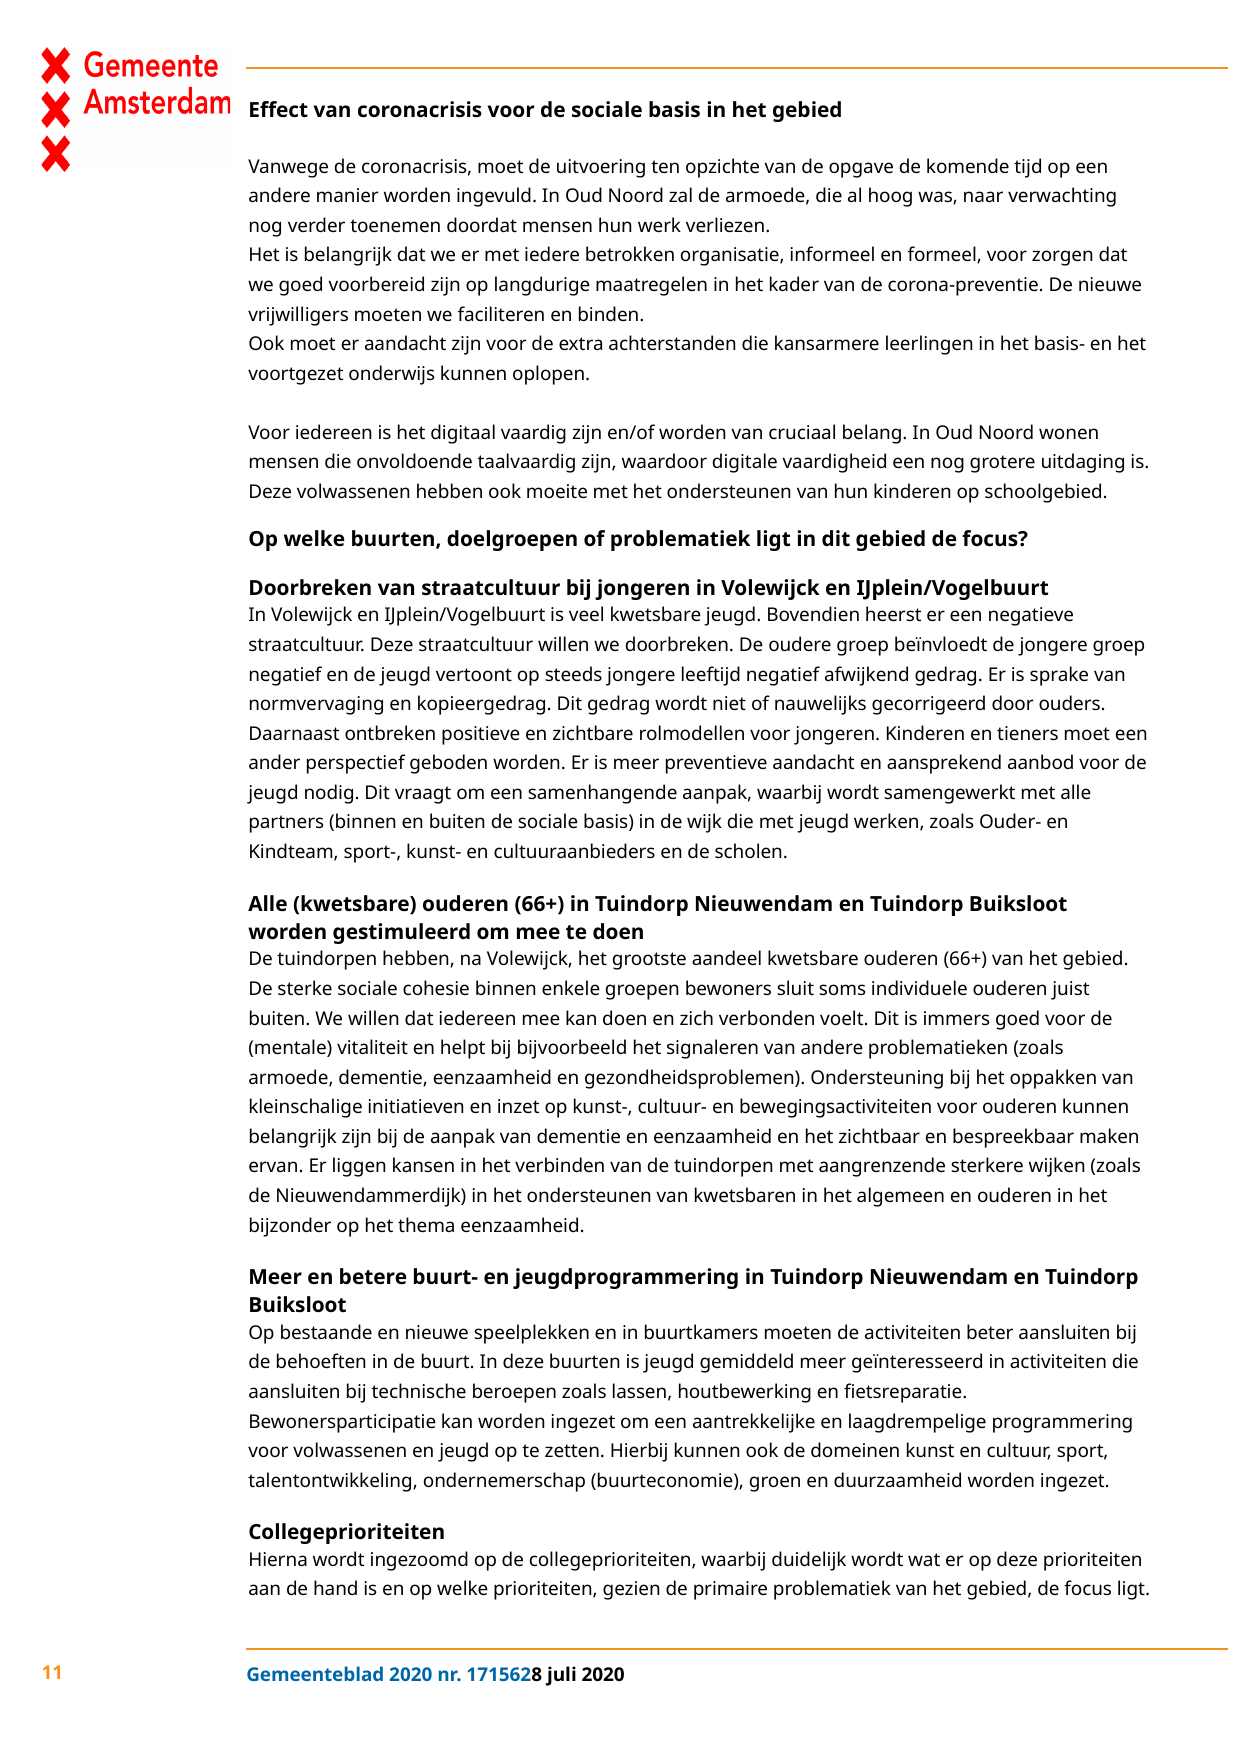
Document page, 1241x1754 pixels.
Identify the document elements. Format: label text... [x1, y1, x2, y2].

text Effect van coronacrisis voor de sociale basis in het gebied [248, 95, 1152, 123]
text Op bestaande en nieuwe speelplekken en in buurtkamers moeten de activiteiten beter aansluiten bij de behoeften in de buurt. In deze buurten is jeugd gemiddeld meer geïnteresseerd in activiteiten die aansluiten bij technische beroepen zoals lassen, houtbewerking en fietsreparatie. Bewonersparticipatie kan worden ingezet om een aantrekkelijke en laagdrempelige programmering voor volwassenen en jeugd op te zetten. Hierbij kunnen ook de domeinen kunst en cultuur, sport, talentontwikkeling, ondernemerschap (buurteconomie), groen en duurzaamheid worden ingezet. [248, 1319, 1152, 1493]
text De tuindorpen hebben, na Volewijck, het grootste aandeel kwetsbare ouderen (66+) van het gebied. De sterke sociale cohesie binnen enkele groepen bewoners sluit soms individuele ouderen juist buiten. We willen dat iedereen mee kan doen en zich verbonden voelt. Dit is immers goed voor de (mentale) vitaliteit en helpt bij bijvoorbeeld het signaleren van andere problematieken (zoals armoede, dementie, eenzaamheid en gezondheidsproblemen). Ondersteuning bij het oppakken van kleinschalige initiatieven en inzet op kunst-, cultuur- en bewegingsactiviteiten voor ouderen kunnen belangrijk zijn bij de aanpak van dementie en eenzaamheid en het zichtbaar en bespreekbaar maken ervan. Er liggen kansen in het verbinden van de tuindorpen met aangrenzende sterkere wijken (zoals de Nieuwendammerdijk) in het ondersteunen van kwetsbaren in het algemeen en ouderen in het bijzonder op het thema eenzaamheid. [248, 946, 1152, 1237]
text Doorbreken van straatcultuur bij jongeren in Volewijck en IJplein/Vogelbuurt [248, 573, 1152, 602]
text Voor iedereen is het digitaal vaardig zijn en/of worden van cruciaal belang. In Oud Noord wonen mensen die onvoldoende taalvaardig zijn, waardoor digitale vaardigheid een nog grotere uitdaging is. Deze volwassenen hebben ook moeite met het ondersteunen van hun kinderen op schoolgebied. [248, 419, 1152, 504]
text Op welke buurten, doelgroepen of problematiek ligt in dit gebied de focus? [248, 524, 1152, 552]
text Meer en betere buurt- en jeugdprogrammering in Tuindorp Nieuwendam en Tuindorp Buiksloot [248, 1262, 1152, 1319]
text Collegeprioriteiten [248, 1517, 1152, 1546]
text Hierna wordt ingezoomd op de collegeprioriteiten, waarbij duidelijk wordt wat er op deze prioriteiten aan de hand is en op welke prioriteiten, gezien de primaire problematiek van het gebied, de focus ligt. [248, 1546, 1152, 1601]
text Ook moet er aandacht zijn voor de extra achterstanden die kansarmere leerlingen in het basis- en het voortgezet onderwijs kunnen oplopen. [248, 330, 1152, 386]
text Vanwege de coronacrisis, moet de uitvoering ten opzichte van de opgave de komende tijd op een andere manier worden ingevuld. In Oud Noord zal de armoede, die al hoog was, naar verwachting nog verder toenemen doordat mensen hun werk verliezen. [248, 153, 1152, 238]
text Alle (kwetsbare) ouderen (66+) in Tuindorp Nieuwendam en Tuindorp Buiksloot worden gestimuleerd om mee te doen [248, 889, 1152, 946]
text Het is belangrijk dat we er met iedere betrokken organisatie, informeel en formeel, voor zorgen dat we goed voorbereid zijn op langdurige maatregelen in het kader van de corona-preventie. De nieuwe vrijwilligers moeten we faciliteren en binden. [248, 242, 1152, 326]
text In Volewijck en IJplein/Vogelbuurt is veel kwetsbare jeugd. Bovendien heerst er een negatieve straatcultuur. Deze straatcultuur willen we doorbreken. De oudere groep beïnvloedt de jongere groep negatief en de jeugd vertoont op steeds jongere leeftijd negatief afwijkend gedrag. Er is sprake van normvervaging en kopieergedrag. Dit gedrag wordt niet of nauwelijks gecorrigeerd door ouders. Daarnaast ontbreken positieve en zichtbare rolmodellen voor jongeren. Kinderen en tieners moet een ander perspectief geboden worden. Er is meer preventieve aandacht en aansprekend aanbod voor de jeugd nodig. Dit vraagt om een samenhangende aanpak, waarbij wordt samengewerkt met alle partners (binnen en buiten de sociale basis) in de wijk die met jeugd werken, zoals Ouder- en Kindteam, sport-, kunst- en cultuuraanbieders en de scholen. [248, 602, 1152, 864]
picture [41, 47, 231, 172]
